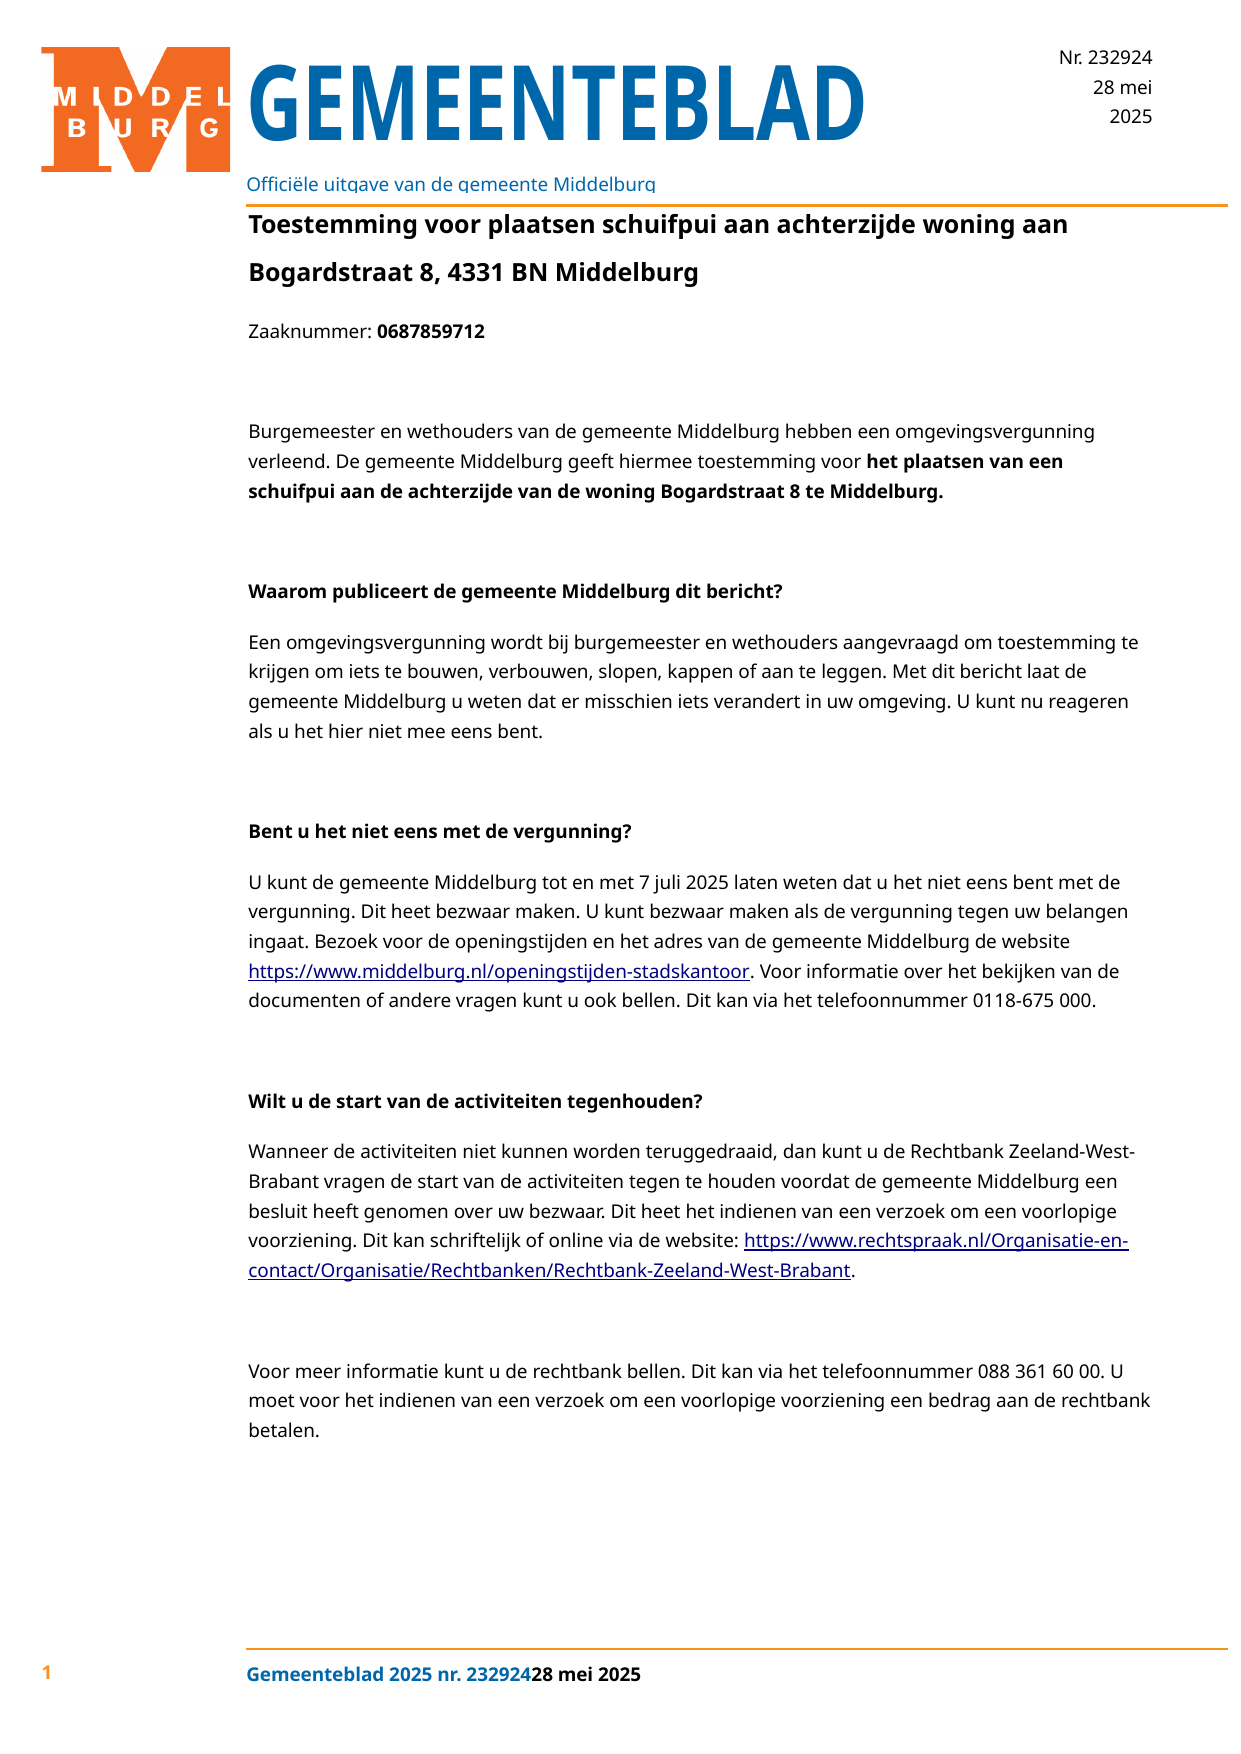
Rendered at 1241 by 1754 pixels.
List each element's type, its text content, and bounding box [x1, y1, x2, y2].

text Wanneer de activiteiten niet kunnen worden teruggedraaid, dan kunt u de Rechtbank Zeeland-West-Brabant vragen de start van de activiteiten tegen te houden voordat de gemeente Middelburg een besluit heeft genomen over uw bezwaar. Dit heet het indienen van een verzoek om een voorlopige voorziening. Dit kan schriftelijk of online via de website: https://www.rechtspraak.nl/Organisatie-en-contact/Organisatie/Rechtbanken/Rechtbank-Zeeland-West-Brabant. [248, 1139, 1152, 1283]
text Bent u het niet eens met de vergunning? [248, 819, 1152, 844]
text Zaaknummer: 0687859712 [248, 318, 1152, 344]
picture [41, 47, 231, 172]
text Burgemeester en wethouders van de gemeente Middelburg hebben een omgevingsvergunning verleend. De gemeente Middelburg geeft hiermee toestemming voor het plaatsen van een schuifpui aan de achterzijde van de woning Bogardstraat 8 te Middelburg. [248, 419, 1152, 504]
text Toestemming voor plaatsen schuifpui aan achterzijde woning aan Bogardstraat 8, 4331 BN Middelburg [248, 207, 1152, 288]
text Voor meer informatie kunt u de rechtbank bellen. Dit kan via het telefoonnummer 088 361 60 00. U moet voor het indienen van een verzoek om een voorlopige voorziening een bedrag aan de rechtbank betalen. [248, 1358, 1152, 1443]
text Een omgevingsvergunning wordt bij burgemeester en wethouders aangevraagd om toestemming te krijgen om iets te bouwen, verbouwen, slopen, kappen of aan te leggen. Met dit bericht laat de gemeente Middelburg u weten dat er misschien iets verandert in uw omgeving. U kunt nu reageren als u het hier niet mee eens bent. [248, 629, 1152, 744]
text Wilt u de start van de activiteiten tegenhouden? [248, 1088, 1152, 1114]
text Waarom publiceert de gemeente Middelburg dit bericht? [248, 579, 1152, 604]
text U kunt de gemeente Middelburg tot en met 7 juli 2025 laten weten dat u het niet eens bent met de vergunning. Dit heet bezwaar maken. U kunt bezwaar maken als de vergunning tegen uw belangen ingaat. Bezoek voor de openingstijden en het adres van de gemeente Middelburg de website https://www.middelburg.nl/openingstijden-stadskantoor. Voor informatie over het bekijken van de documenten of andere vragen kunt u ook bellen. Dit kan via het telefoonnummer 0118-675 000. [248, 869, 1152, 1013]
